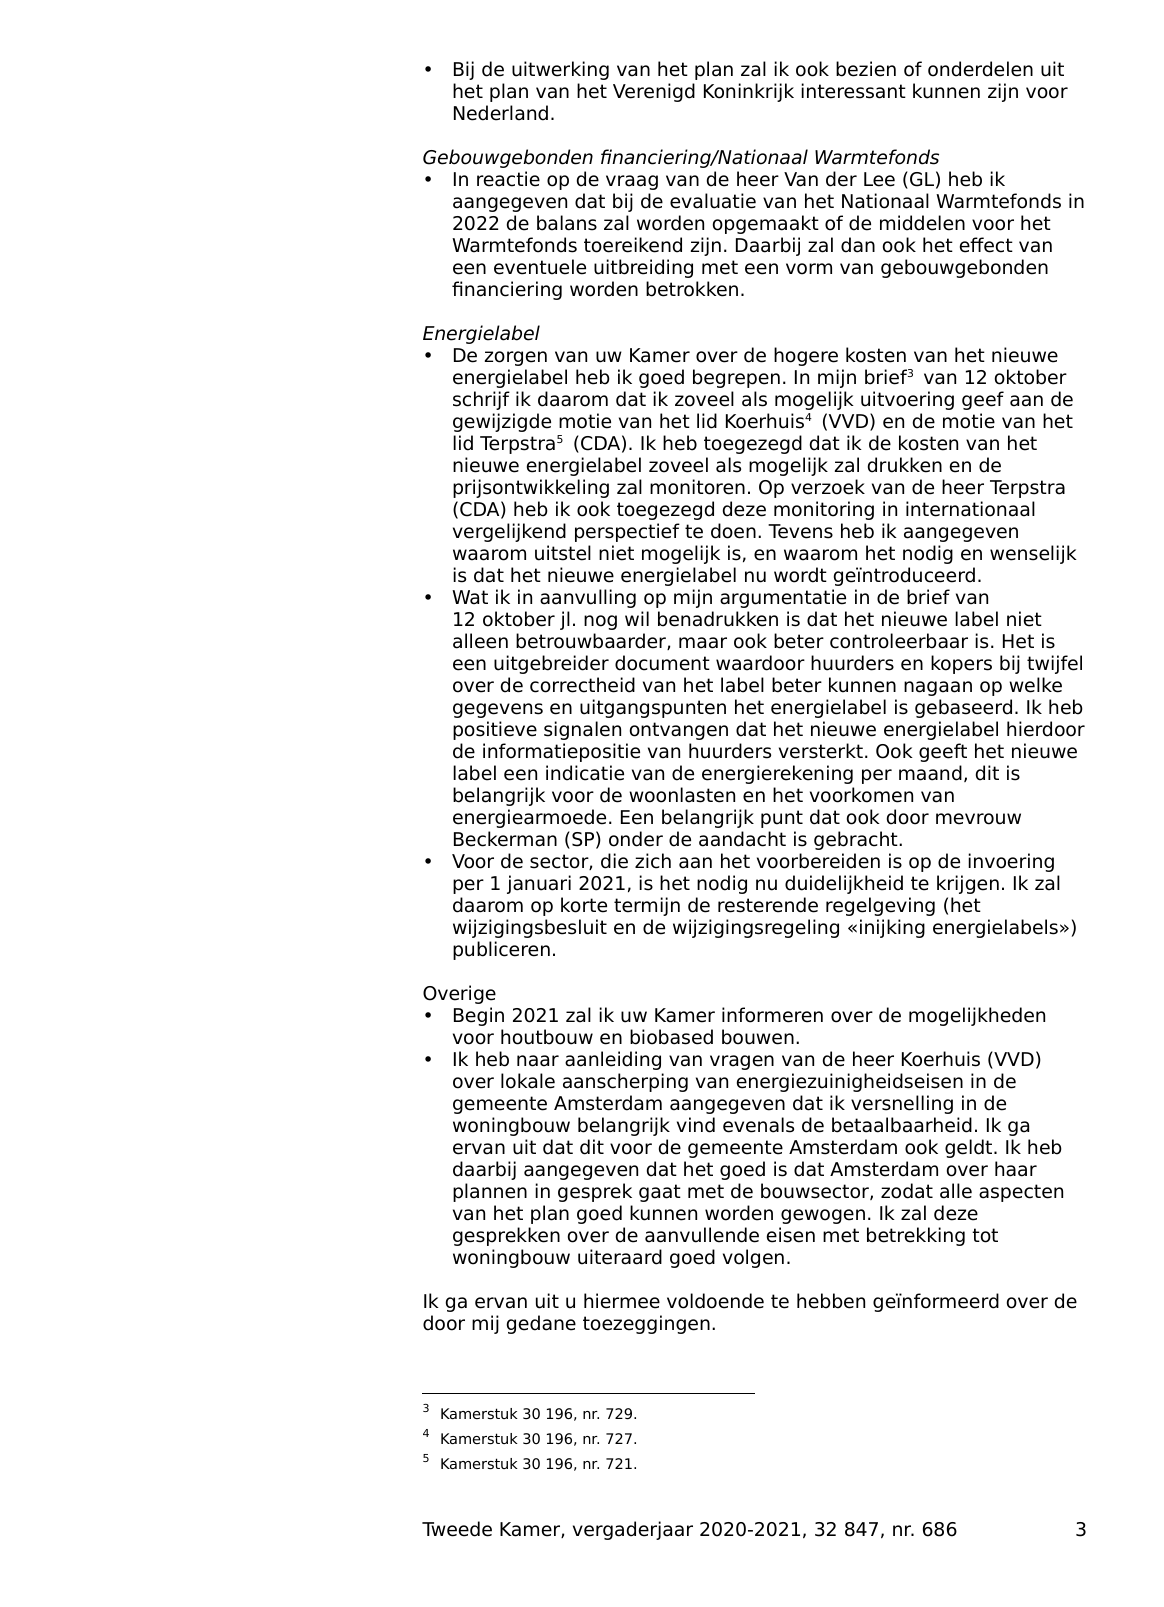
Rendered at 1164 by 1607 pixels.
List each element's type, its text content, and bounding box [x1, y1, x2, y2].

text • Ik heb naar aanleiding van vragen van de heer Koerhuis (VVD) over lokale aanscherping van energiezuinigheidseisen in de gemeente Amsterdam aangegeven dat ik versnelling in de woningbouw belangrijk vind evenals de betaalbaarheid. Ik ga ervan uit dat dit voor de gemeente Amsterdam ook geldt. Ik heb daarbij aangegeven dat het goed is dat Amsterdam over haar plannen in gesprek gaat met de bouwsector, zodat alle aspecten van het plan goed kunnen worden gewogen. Ik zal deze gesprekken over de aanvullende eisen met betrekking tot woningbouw uiteraard goed volgen. [422, 1049, 1087, 1268]
text • De zorgen van uw Kamer over de hogere kosten van het nieuwe energielabel heb ik goed begrepen. In mijn brief van 12 oktober schrijf ik daarom dat ik zoveel als mogelijk uitvoering geef aan de gewijzigde motie van het lid Koerhuis (VVD) en de motie van het lid Terpstra (CDA). Ik heb toegezegd dat ik de kosten van het nieuwe energielabel zoveel als mogelijk zal drukken en de prijsontwikkeling zal monitoren. Op verzoek van de heer Terpstra (CDA) heb ik ook toegezegd deze monitoring in internationaal vergelijkend perspectief te doen. Tevens heb ik aangegeven waarom uitstel niet mogelijk is, en waarom het nodig en wenselijk is dat het nieuwe energielabel nu wordt geïntroduceerd. [422, 345, 1087, 587]
text • Bij de uitwerking van het plan zal ik ook bezien of onderdelen uit het plan van het Verenigd Koninkrijk interessant kunnen zijn voor Nederland. [422, 59, 1087, 125]
text Energielabel [422, 323, 1087, 345]
text • Begin 2021 zal ik uw Kamer informeren over de mogelijkheden voor houtbouw en biobased bouwen. [422, 1005, 1087, 1049]
text • Voor de sector, die zich aan het voorbereiden is op de invoering per 1 januari 2021, is het nodig nu duidelijkheid te krijgen. Ik zal daarom op korte termijn de resterende regelgeving (het wijzigingsbesluit en de wijzigingsregeling «inijking energielabels») publiceren. [422, 851, 1087, 961]
text Kamerstuk 30 196, nr. 721. [422, 1452, 1087, 1474]
text Gebouwgebonden financiering/Nationaal Warmtefonds [422, 147, 1087, 169]
text Ik ga ervan uit u hiermee voldoende te hebben geïnformeerd over de door mij gedane toezeggingen. [422, 1291, 1087, 1335]
text • Wat ik in aanvulling op mijn argumentatie in de brief van 12 oktober jl. nog wil benadrukken is dat het nieuwe label niet alleen betrouwbaarder, maar ook beter controleerbaar is. Het is een uitgebreider document waardoor huurders en kopers bij twijfel over de correctheid van het label beter kunnen nagaan op welke gegevens en uitgangspunten het energielabel is gebaseerd. Ik heb positieve signalen ontvangen dat het nieuwe energielabel hierdoor de informatiepositie van huurders versterkt. Ook geeft het nieuwe label een indicatie van de energierekening per maand, dit is belangrijk voor de woonlasten en het voorkomen van energiearmoede. Een belangrijk punt dat ook door mevrouw Beckerman (SP) onder de aandacht is gebracht. [422, 587, 1087, 851]
text • In reactie op de vraag van de heer Van der Lee (GL) heb ik aangegeven dat bij de evaluatie van het Nationaal Warmtefonds in 2022 de balans zal worden opgemaakt of de middelen voor het Warmtefonds toereikend zijn. Daarbij zal dan ook het effect van een eventuele uitbreiding met een vorm van gebouwgebonden financiering worden betrokken. [422, 169, 1087, 301]
text Kamerstuk 30 196, nr. 729. [422, 1402, 1087, 1424]
text Kamerstuk 30 196, nr. 727. [422, 1427, 1087, 1449]
text Overige [422, 983, 1087, 1005]
